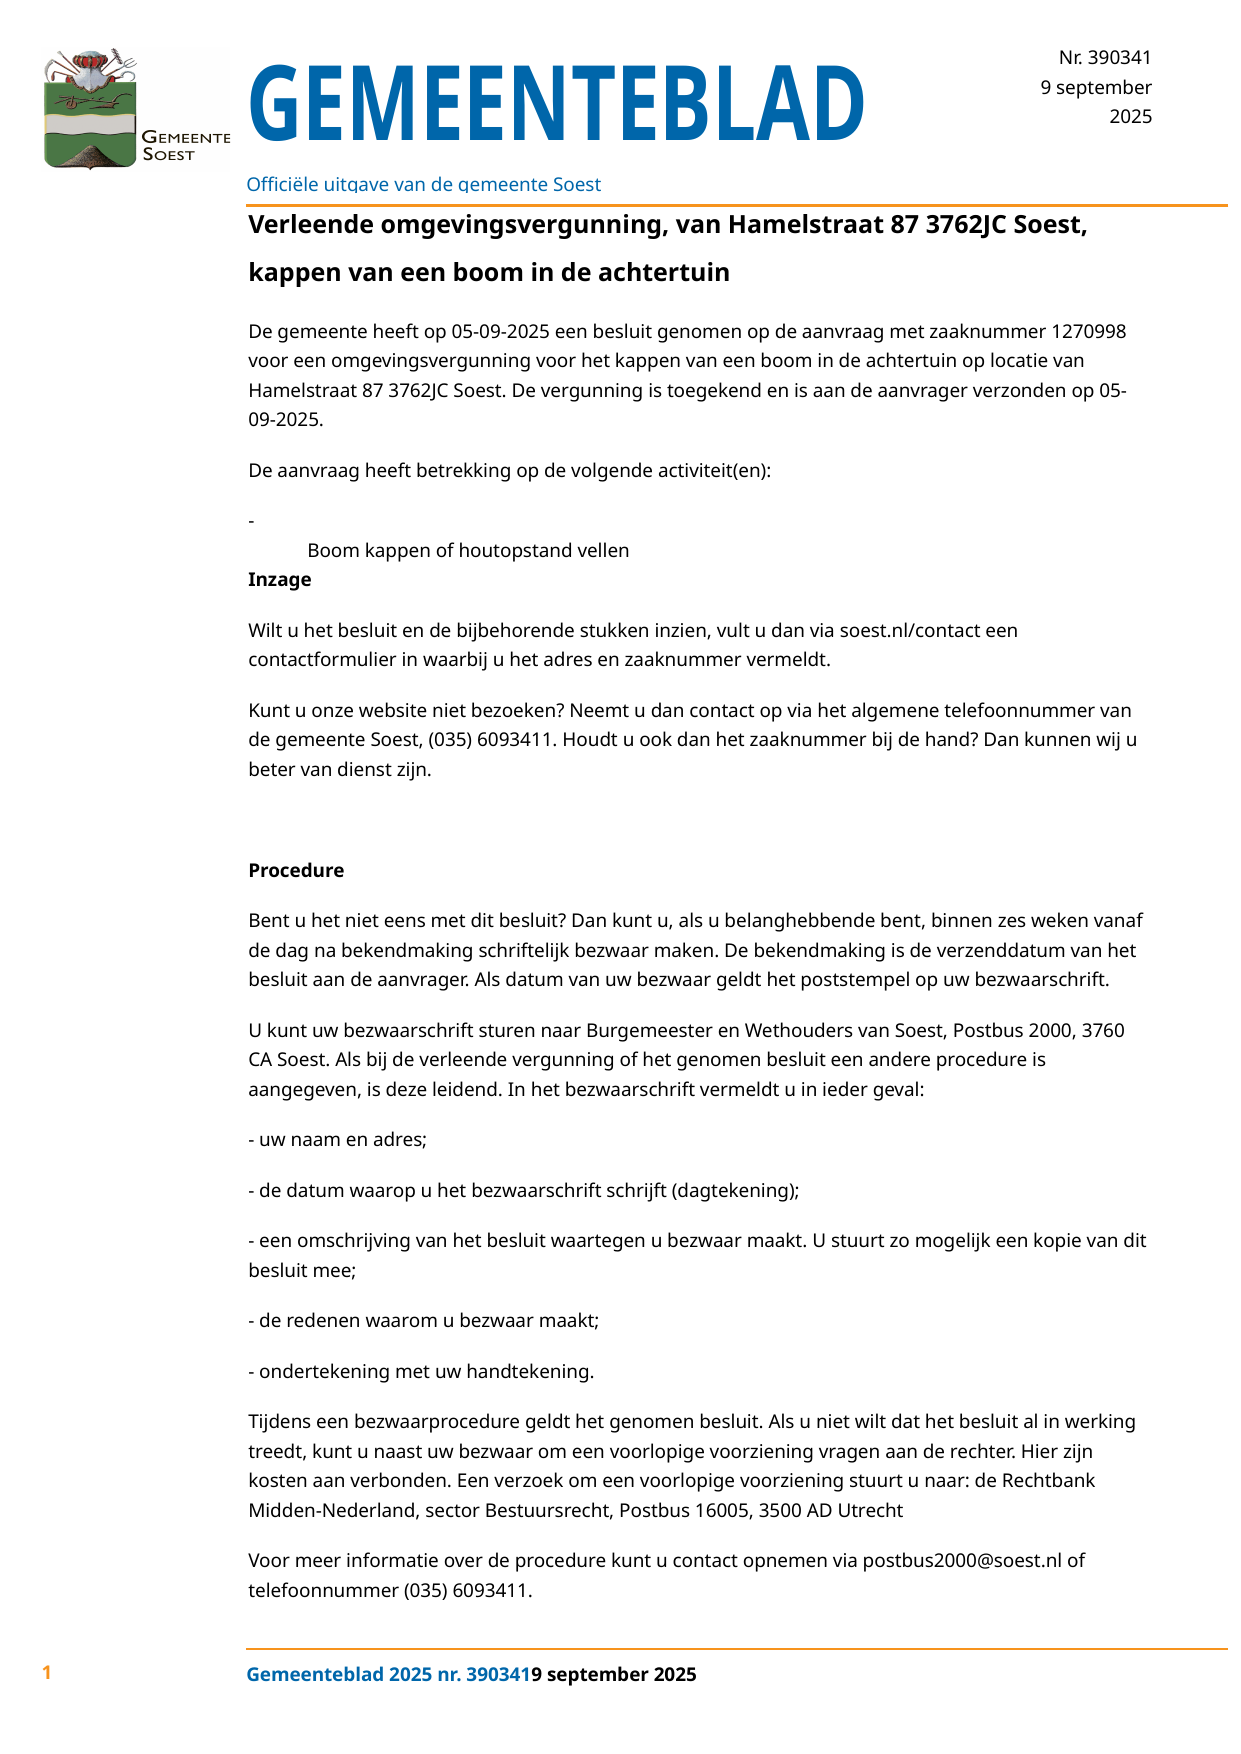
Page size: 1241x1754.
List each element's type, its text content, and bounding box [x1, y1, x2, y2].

text - de redenen waarom u bezwaar maakt; [248, 1307, 1152, 1333]
text Kunt u onze website niet bezoeken? Neemt u dan contact op via het algemene telefoonnummer van de gemeente Soest, (035) 6093411. Houdt u ook dan het zaaknummer bij de hand? Dan kunnen wij u beter van dienst zijn. [248, 697, 1152, 782]
text - een omschrijving van het besluit waartegen u bezwaar maakt. U stuurt zo mogelijk een kopie van dit besluit mee; [248, 1227, 1152, 1283]
text Procedure [248, 857, 1152, 883]
text Voor meer informatie over de procedure kunt u contact opnemen via postbus2000@soest.nl of telefoonnummer (035) 6093411. [248, 1547, 1152, 1603]
text Tijdens een bezwaarprocedure geldt het genomen besluit. Als u niet wilt dat het besluit al in werking treedt, kunt u naast uw bezwaar om een voorlopige voorziening vragen aan de rechter. Hier zijn kosten aan verbonden. Een verzoek om een voorlopige voorziening stuurt u naar: de Rechtbank Midden-Nederland, sector Bestuursrecht, Postbus 16005, 3500 AD Utrecht [248, 1408, 1152, 1523]
text Bent u het niet eens met dit besluit? Dan kunt u, als u belanghebbende bent, binnen zes weken vanaf de dag na bekendmaking schriftelijk bezwaar maken. De bekendmaking is de verzenddatum van het besluit aan de aanvrager. Als datum van uw bezwaar geldt het poststempel op uw bezwaarschrift. [248, 907, 1152, 992]
text U kunt uw bezwaarschrift sturen naar Burgemeester en Wethouders van Soest, Postbus 2000, 3760 CA Soest. Als bij de verleende vergunning of het genomen besluit een andere procedure is aangegeven, is deze leidend. In het bezwaarschrift vermeldt u in ieder geval: [248, 1017, 1152, 1102]
text De gemeente heeft op 05-09-2025 een besluit genomen op de aanvraag met zaaknummer 1270998 voor een omgevingsvergunning voor het kappen van een boom in de achtertuin op locatie van Hamelstraat 87 3762JC Soest. De vergunning is toegekend en is aan de aanvrager verzonden op 05-09-2025. [248, 318, 1152, 432]
text - de datum waarop u het bezwaarschrift schrijft (dagtekening); [248, 1177, 1152, 1203]
text Verleende omgevingsvergunning, van Hamelstraat 87 3762JC Soest, kappen van een boom in de achtertuin [248, 207, 1152, 288]
text - ondertekening met uw handtekening. [248, 1358, 1152, 1384]
text De aanvraag heeft betrekking op de volgende activiteit(en): [248, 457, 1152, 483]
picture [41, 47, 231, 172]
list Boom kappen of houtopstand vellen [248, 537, 1152, 563]
text Wilt u het besluit en de bijbehorende stukken inzien, vult u dan via soest.nl/contact een contactformulier in waarbij u het adres en zaaknummer vermeldt. [248, 617, 1152, 672]
text Inzage [248, 567, 1152, 592]
text - uw naam en adres; [248, 1127, 1152, 1152]
